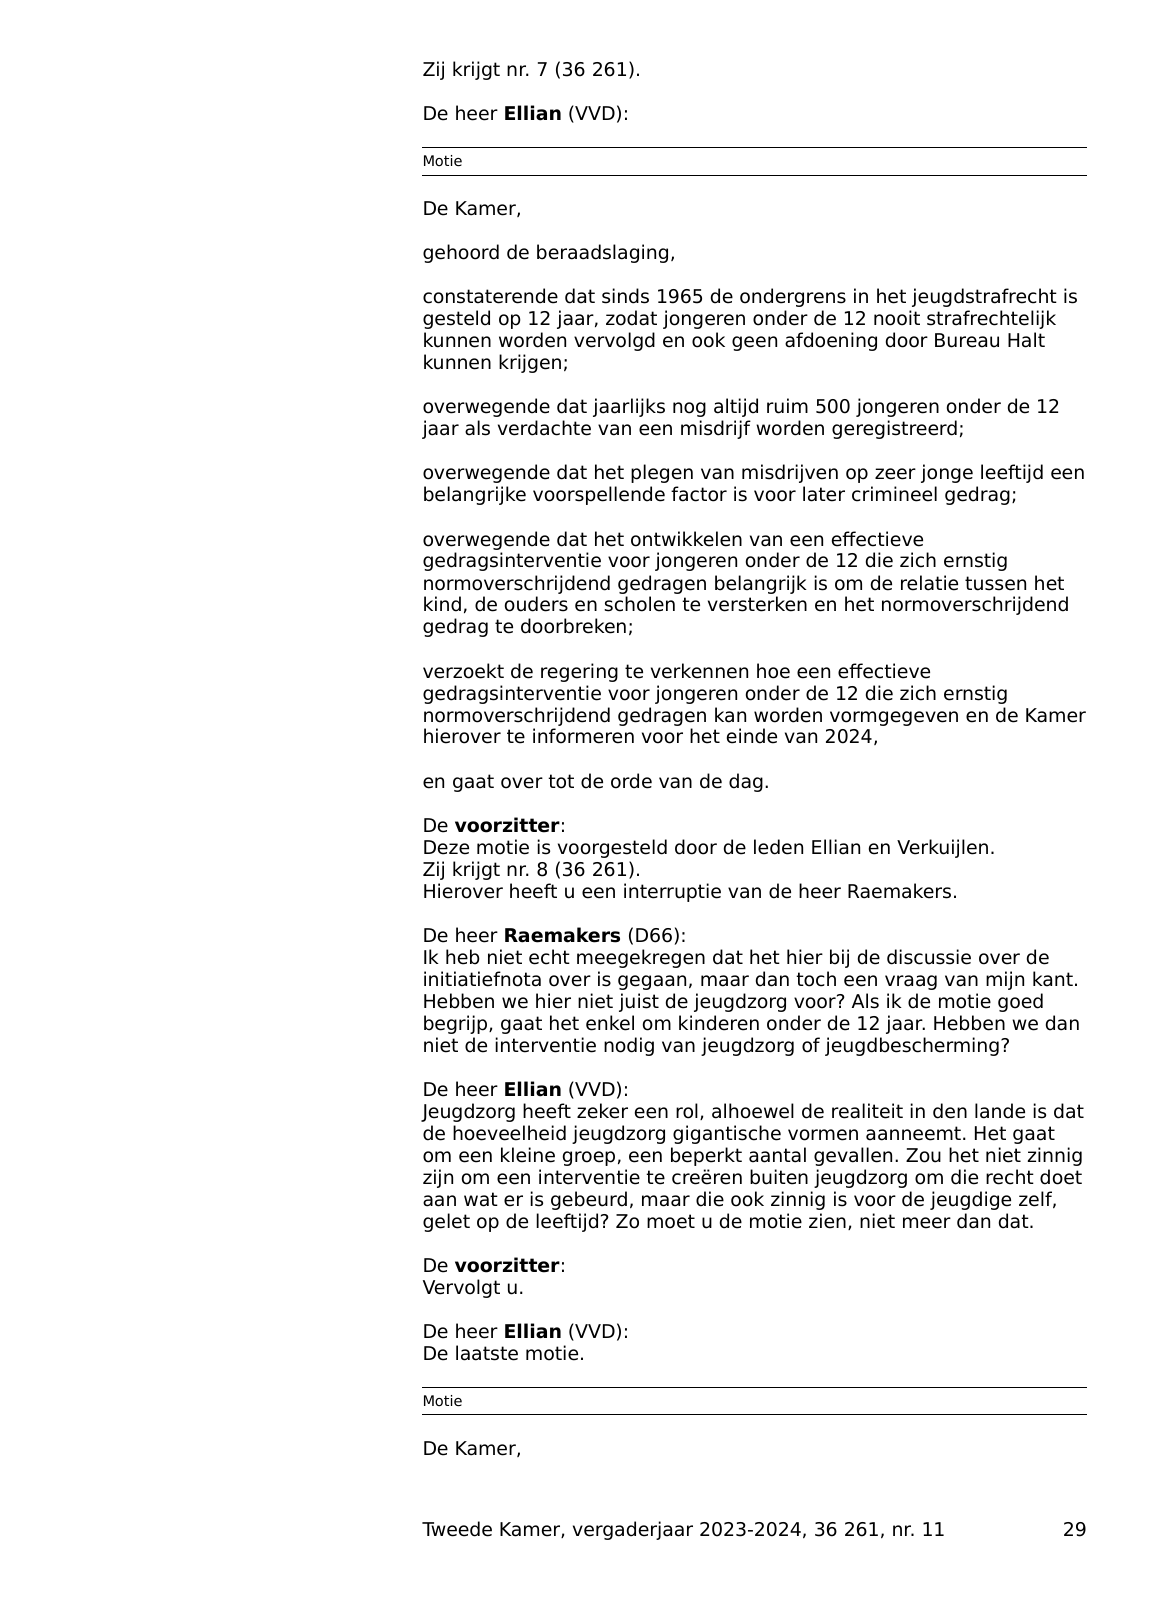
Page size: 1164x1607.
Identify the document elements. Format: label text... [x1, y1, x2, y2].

table_header Motie [422, 148, 1087, 174]
text constaterende dat sinds 1965 de ondergrens in het jeugdstrafrecht is gesteld op 12 jaar, zodat jongeren onder de 12 nooit strafrechtelijk kunnen worden vervolgd en ook geen afdoening door Bureau Halt kunnen krijgen; [422, 286, 1087, 374]
text De Kamer, [422, 198, 1087, 220]
text De heer Raemakers (D66): [422, 925, 1087, 947]
text Hierover heeft u een interruptie van de heer Raemakers. [422, 881, 1087, 903]
text overwegende dat jaarlijks nog altijd ruim 500 jongeren onder de 12 jaar als verdachte van een misdrijf worden geregistreerd; [422, 396, 1087, 440]
text Jeugdzorg heeft zeker een rol, alhoewel de realiteit in den lande is dat de hoeveelheid jeugdzorg gigantische vormen aanneemt. Het gaat om een kleine groep, een beperkt aantal gevallen. Zou het niet zinnig zijn om een interventie te creëren buiten jeugdzorg om die recht doet aan wat er is gebeurd, maar die ook zinnig is voor de jeugdige zelf, gelet op de leeftijd? Zo moet u de motie zien, niet meer dan dat. [422, 1101, 1087, 1233]
text Zij krijgt nr. 7 (36 261). [422, 59, 1087, 81]
text overwegende dat het plegen van misdrijven op zeer jonge leeftijd een belangrijke voorspellende factor is voor later crimineel gedrag; [422, 462, 1087, 506]
text De heer Ellian (VVD): [422, 1079, 1087, 1101]
text Ik heb niet echt meegekregen dat het hier bij de discussie over de initiatiefnota over is gegaan, maar dan toch een vraag van mijn kant. Hebben we hier niet juist de jeugdzorg voor? Als ik de motie goed begrijp, gaat het enkel om kinderen onder de 12 jaar. Hebben we dan niet de interventie nodig van jeugdzorg of jeugdbescherming? [422, 947, 1087, 1057]
text Deze motie is voorgesteld door de leden Ellian en Verkuijlen. [422, 837, 1087, 859]
text gehoord de beraadslaging, [422, 242, 1087, 264]
text en gaat over tot de orde van de dag. [422, 771, 1087, 793]
text Zij krijgt nr. 8 (36 261). [422, 859, 1087, 881]
text De voorzitter: [422, 1255, 1087, 1277]
text De Kamer, [422, 1438, 1087, 1459]
text De voorzitter: [422, 815, 1087, 837]
table_header Motie [422, 1388, 1087, 1414]
text De heer Ellian (VVD): [422, 1321, 1087, 1343]
text overwegende dat het ontwikkelen van een effectieve gedragsinterventie voor jongeren onder de 12 die zich ernstig normoverschrijdend gedragen belangrijk is om de relatie tussen het kind, de ouders en scholen te versterken en het normoverschrijdend gedrag te doorbreken; [422, 528, 1087, 638]
text verzoekt de regering te verkennen hoe een effectieve gedragsinterventie voor jongeren onder de 12 die zich ernstig normoverschrijdend gedragen kan worden vormgegeven en de Kamer hierover te informeren voor het einde van 2024, [422, 661, 1087, 748]
text De heer Ellian (VVD): [422, 103, 1087, 125]
text Vervolgt u. [422, 1277, 1087, 1299]
text De laatste motie. [422, 1343, 1087, 1365]
